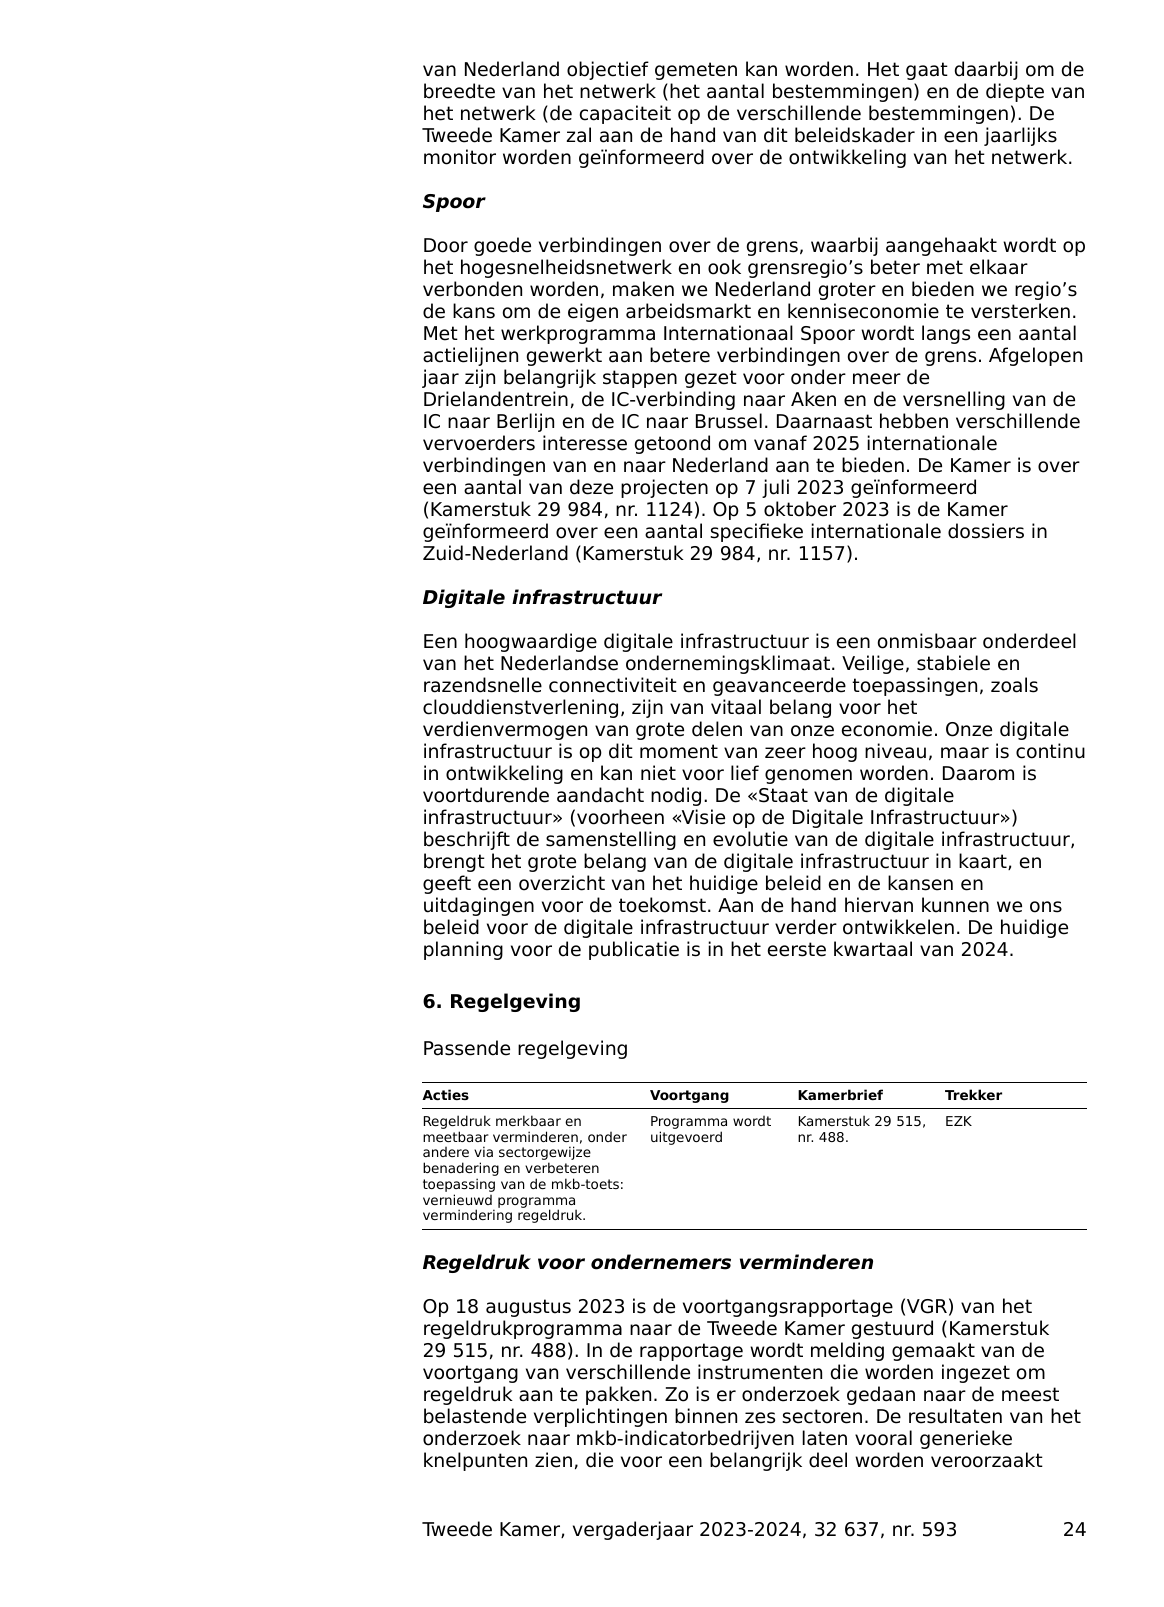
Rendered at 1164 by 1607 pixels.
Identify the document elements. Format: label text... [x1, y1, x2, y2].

text Op 18 augustus 2023 is de voortgangsrapportage (VGR) van het regeldrukprogramma naar de Tweede Kamer gestuurd (Kamerstuk 29 515, nr. 488). In de rapportage wordt melding gemaakt van de voortgang van verschillende instrumenten die worden ingezet om regeldruk aan te pakken. Zo is er onderzoek gedaan naar de meest belastende verplichtingen binnen zes sectoren. De resultaten van het onderzoek naar mkb-indicatorbedrijven laten vooral generieke knelpunten zien, die voor een belangrijk deel worden veroorzaakt [422, 1296, 1087, 1472]
text Een hoogwaardige digitale infrastructuur is een onmisbaar onderdeel van het Nederlandse ondernemingsklimaat. Veilige, stabiele en razendsnelle connectiviteit en geavanceerde toepassingen, zoals clouddienstverlening, zijn van vitaal belang voor het verdienvermogen van grote delen van onze economie. Onze digitale infrastructuur is op dit moment van zeer hoog niveau, maar is continu in ontwikkeling en kan niet voor lief genomen worden. Daarom is voortdurende aandacht nodig. De «Staat van de digitale infrastructuur» (voorheen «Visie op de Digitale Infrastructuur») beschrijft de samenstelling en evolutie van de digitale infrastructuur, brengt het grote belang van de digitale infrastructuur in kaart, en geeft een overzicht van het huidige beleid en de kansen en uitdagingen voor de toekomst. Aan de hand hiervan kunnen we ons beleid voor de digitale infrastructuur verder ontwikkelen. De huidige planning voor de publicatie is in het eerste kwartaal van 2024. [422, 631, 1087, 961]
table_cell Programma wordt uitgevoerd [644, 1109, 791, 1228]
subtitle Spoor [422, 191, 1087, 213]
table_cell Regeldruk merkbaar en meetbaar verminderen, onder andere via sectorgewijze benadering en verbeteren toepassing van de mkb-toets: vernieuwd programma vermindering regeldruk. [422, 1109, 644, 1228]
subtitle Digitale infrastructuur [422, 587, 1087, 609]
subtitle Passende regelgeving [422, 1038, 1087, 1060]
table_header Acties [422, 1083, 644, 1108]
table_cell EZK [939, 1109, 1087, 1228]
table_header Trekker [939, 1083, 1087, 1108]
table_cell Kamerstuk 29 515, nr. 488. [791, 1109, 939, 1228]
subtitle 6. Regelgeving [422, 991, 1087, 1013]
table_header Voortgang [644, 1083, 791, 1108]
table_header Kamerbrief [791, 1083, 939, 1108]
subtitle Regeldruk voor ondernemers verminderen [422, 1252, 1087, 1274]
text van Nederland objectief gemeten kan worden. Het gaat daarbij om de breedte van het netwerk (het aantal bestemmingen) en de diepte van het netwerk (de capaciteit op de verschillende bestemmingen). De Tweede Kamer zal aan de hand van dit beleidskader in een jaarlijks monitor worden geïnformeerd over de ontwikkeling van het netwerk. [422, 59, 1087, 169]
text Door goede verbindingen over de grens, waarbij aangehaakt wordt op het hogesnelheidsnetwerk en ook grensregio’s beter met elkaar verbonden worden, maken we Nederland groter en bieden we regio’s de kans om de eigen arbeidsmarkt en kenniseconomie te versterken. Met het werkprogramma Internationaal Spoor wordt langs een aantal actielijnen gewerkt aan betere verbindingen over de grens. Afgelopen jaar zijn belangrijk stappen gezet voor onder meer de Drielandentrein, de IC-verbinding naar Aken en de versnelling van de IC naar Berlijn en de IC naar Brussel. Daarnaast hebben verschillende vervoerders interesse getoond om vanaf 2025 internationale verbindingen van en naar Nederland aan te bieden. De Kamer is over een aantal van deze projecten op 7 juli 2023 geïnformeerd (Kamerstuk 29 984, nr. 1124). Op 5 oktober 2023 is de Kamer geïnformeerd over een aantal specifieke internationale dossiers in Zuid-Nederland (Kamerstuk 29 984, nr. 1157). [422, 235, 1087, 565]
